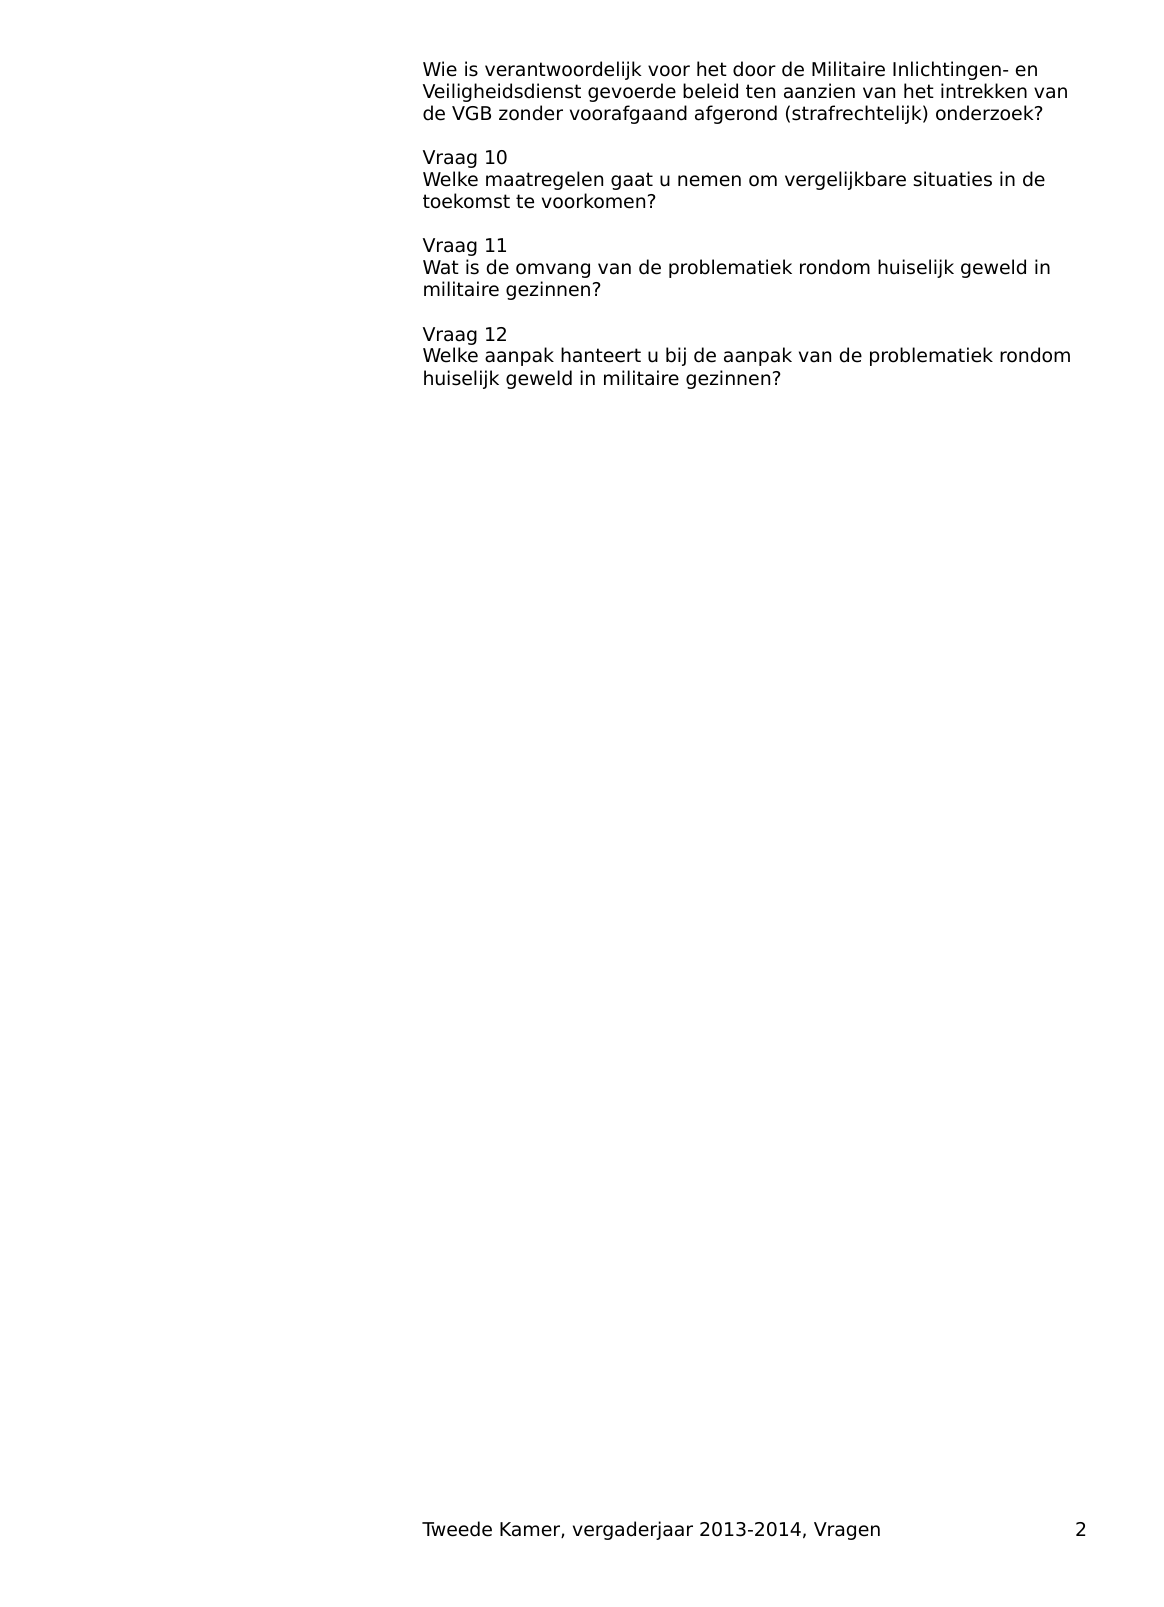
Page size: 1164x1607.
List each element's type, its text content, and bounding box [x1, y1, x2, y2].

text Wat is de omvang van de problematiek rondom huiselijk geweld in militaire gezinnen? [422, 257, 1087, 301]
text Vraag 10 [422, 147, 1087, 169]
text Welke maatregelen gaat u nemen om vergelijkbare situaties in de toekomst te voorkomen? [422, 169, 1087, 213]
text Vraag 11 [422, 235, 1087, 257]
text Wie is verantwoordelijk voor het door de Militaire Inlichtingen- en Veiligheidsdienst gevoerde beleid ten aanzien van het intrekken van de VGB zonder voorafgaand afgerond (strafrechtelijk) onderzoek? [422, 59, 1087, 125]
text Vraag 12 [422, 323, 1087, 345]
text Welke aanpak hanteert u bij de aanpak van de problematiek rondom huiselijk geweld in militaire gezinnen? [422, 345, 1087, 389]
